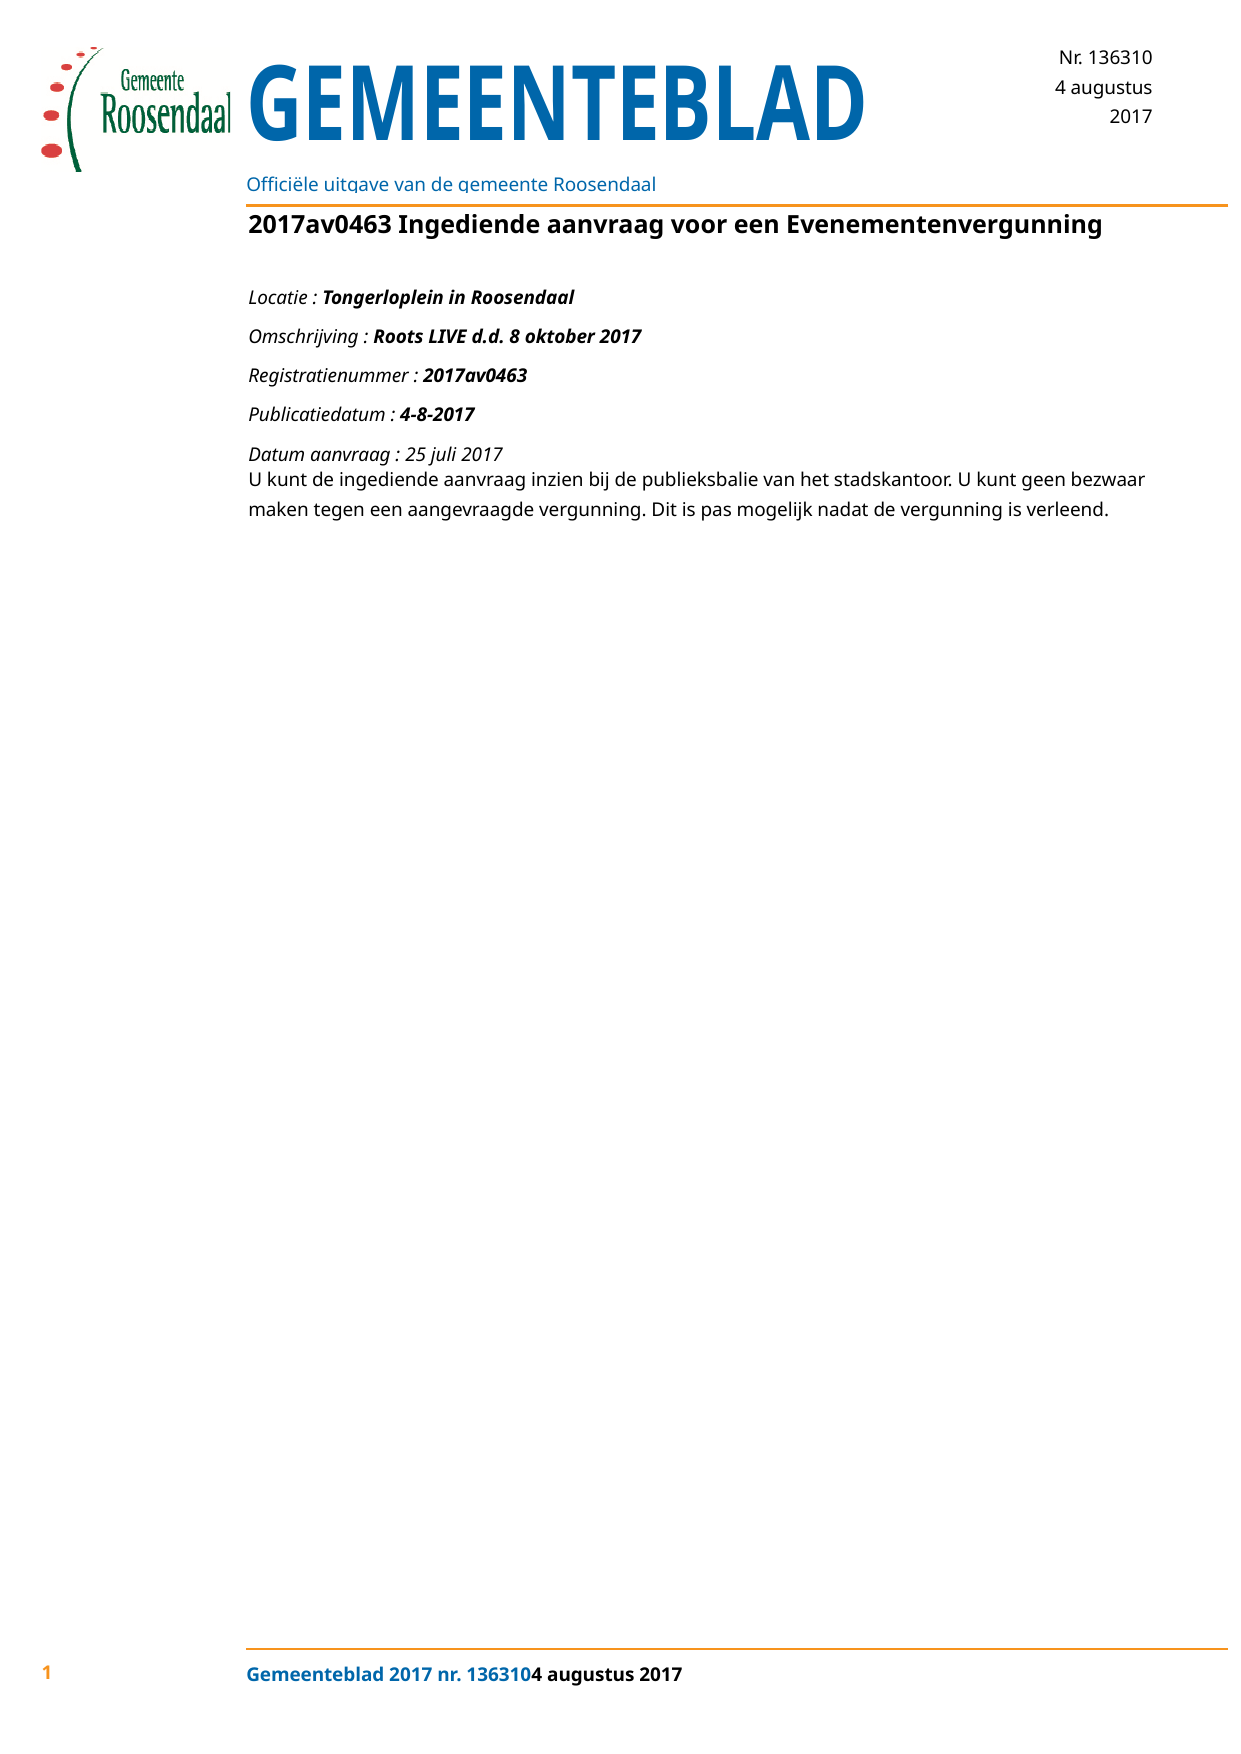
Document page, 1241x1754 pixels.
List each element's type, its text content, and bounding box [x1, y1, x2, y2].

text Registratienummer : 2017av0463 [248, 362, 1152, 388]
text Locatie : Tongerloplein in Roosendaal [248, 284, 1152, 309]
text Omschrijving : Roots LIVE d.d. 8 oktober 2017 [248, 323, 1152, 349]
picture [41, 47, 231, 172]
text Publicatiedatum : 4-8-2017 [248, 402, 1152, 427]
text Datum aanvraag : 25 juli 2017 [248, 441, 1152, 467]
text 2017av0463 Ingediende aanvraag voor een Evenementenvergunning [248, 207, 1152, 241]
text U kunt de ingediende aanvraag inzien bij de publieksbalie van het stadskantoor. U kunt geen bezwaar maken tegen een aangevraagde vergunning. Dit is pas mogelijk nadat de vergunning is verleend. [248, 467, 1152, 522]
